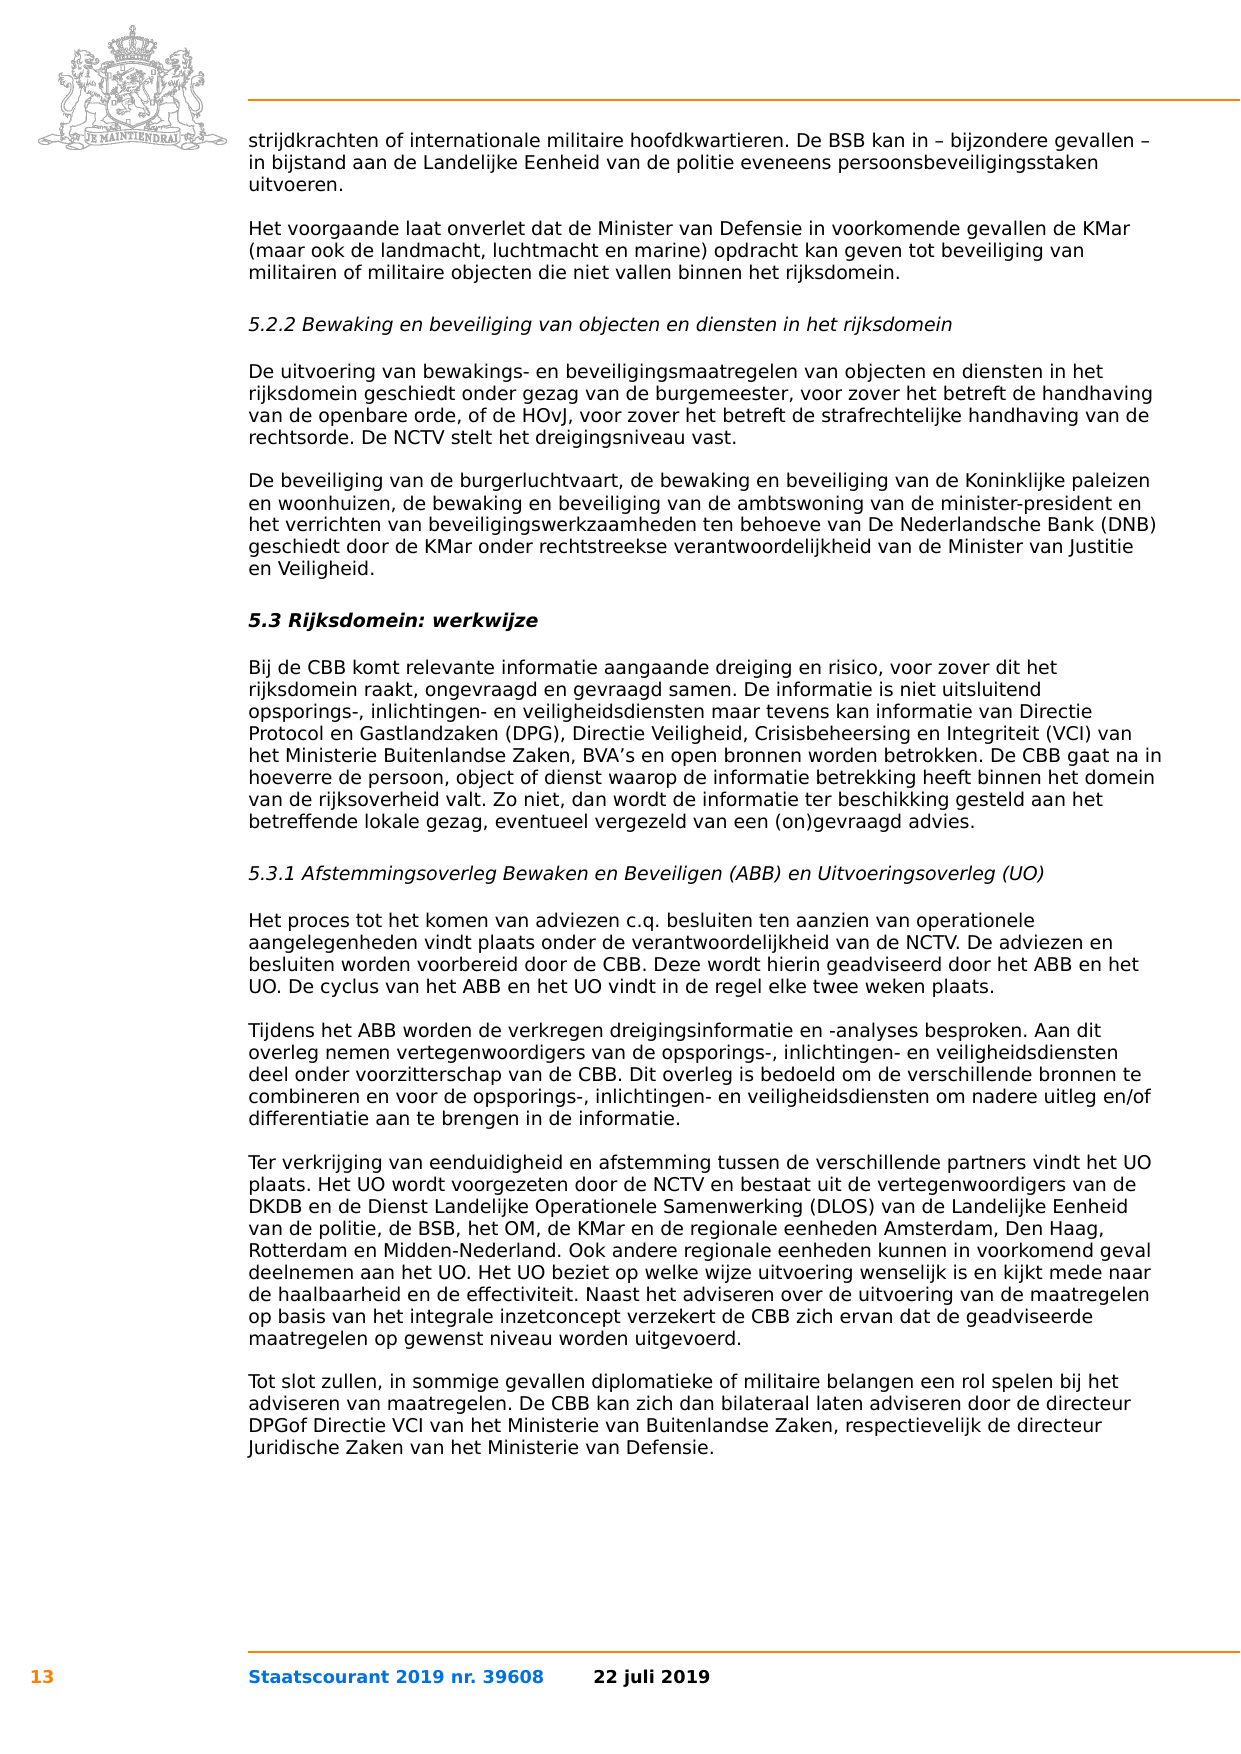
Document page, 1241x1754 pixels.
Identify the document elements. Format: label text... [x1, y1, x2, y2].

text Ter verkrijging van eenduidigheid en afstemming tussen de verschillende partners vindt het UO plaats. Het UO wordt voorgezeten door de NCTV en bestaat uit de vertegenwoordigers van de DKDB en de Dienst Landelijke Operationele Samenwerking (DLOS) van de Landelijke Eenheid van de politie, de BSB, het OM, de KMar en de regionale eenheden Amsterdam, Den Haag, Rotterdam en Midden-Nederland. Ook andere regionale eenheden kunnen in voorkomend geval deelnemen aan het UO. Het UO beziet op welke wijze uitvoering wenselijk is en kijkt mede naar de haalbaarheid en de effectiviteit. Naast het adviseren over de uitvoering van de maatregelen op basis van het integrale inzetconcept verzekert de CBB zich ervan dat de geadviseerde maatregelen op gewenst niveau worden uitgevoerd. [248, 1152, 1163, 1349]
text De uitvoering van bewakings- en beveiligingsmaatregelen van objecten en diensten in het rijksdomein geschiedt onder gezag van de burgemeester, voor zover het betreft de handhaving van de openbare orde, of de HOvJ, voor zover het betreft de strafrechtelijke handhaving van de rechtsorde. De NCTV stelt het dreigingsniveau vast. [248, 361, 1163, 448]
text strijdkrachten of internationale militaire hoofdkwartieren. De BSB kan in – bijzondere gevallen – in bijstand aan de Landelijke Eenheid van de politie eveneens persoonsbeveiligingsstaken uitvoeren. [248, 130, 1163, 196]
picture [38, 25, 227, 150]
text Het proces tot het komen van adviezen c.q. besluiten ten aanzien van operationele aangelegenheden vindt plaats onder de verantwoordelijkheid van de NCTV. De adviezen en besluiten worden voorbereid door de CBB. Deze wordt hierin geadviseerd door het ABB en het UO. De cyclus van het ABB en het UO vindt in de regel elke twee weken plaats. [248, 910, 1163, 998]
subtitle 5.3.1 Afstemmingsoverleg Bewaken en Beveiligen (ABB) en Uitvoeringsoverleg (UO) [248, 863, 1163, 885]
text Bij de CBB komt relevante informatie aangaande dreiging en risico, voor zover dit het rijksdomein raakt, ongevraagd en gevraagd samen. De informatie is niet uitsluitend opsporings-, inlichtingen- en veiligheidsdiensten maar tevens kan informatie van Directie Protocol en Gastlandzaken (DPG), Directie Veiligheid, Crisisbeheersing en Integriteit (VCI) van het Ministerie Buitenlandse Zaken, BVA’s en open bronnen worden betrokken. De CBB gaat na in hoeverre de persoon, object of dienst waarop de informatie betrekking heeft binnen het domein van de rijksoverheid valt. Zo niet, dan wordt de informatie ter beschikking gesteld aan het betreffende lokale gezag, eventueel vergezeld van een (on)gevraagd advies. [248, 657, 1163, 833]
subtitle 5.3 Rijksdomein: werkwijze [248, 610, 1163, 632]
text Tot slot zullen, in sommige gevallen diplomatieke of militaire belangen een rol spelen bij het adviseren van maatregelen. De CBB kan zich dan bilateraal laten adviseren door de directeur DPGof Directie VCI van het Ministerie van Buitenlandse Zaken, respectievelijk de directeur Juridische Zaken van het Ministerie van Defensie. [248, 1371, 1163, 1459]
text De beveiliging van de burgerluchtvaart, de bewaking en beveiliging van de Koninklijke paleizen en woonhuizen, de bewaking en beveiliging van de ambtswoning van de minister-president en het verrichten van beveiligingswerkzaamheden ten behoeve van De Nederlandsche Bank (DNB) geschiedt door de KMar onder rechtstreekse verantwoordelijkheid van de Minister van Justitie en Veiligheid. [248, 470, 1163, 580]
text Het voorgaande laat onverlet dat de Minister van Defensie in voorkomende gevallen de KMar (maar ook de landmacht, luchtmacht en marine) opdracht kan geven tot beveiliging van militairen of militaire objecten die niet vallen binnen het rijksdomein. [248, 218, 1163, 284]
text Tijdens het ABB worden de verkregen dreigingsinformatie en -analyses besproken. Aan dit overleg nemen vertegenwoordigers van de opsporings-, inlichtingen- en veiligheidsdiensten deel onder voorzitterschap van de CBB. Dit overleg is bedoeld om de verschillende bronnen te combineren en voor de opsporings-, inlichtingen- en veiligheidsdiensten om nadere uitleg en/of differentiatie aan te brengen in de informatie. [248, 1020, 1163, 1130]
subtitle 5.2.2 Bewaking en beveiliging van objecten en diensten in het rijksdomein [248, 314, 1163, 336]
